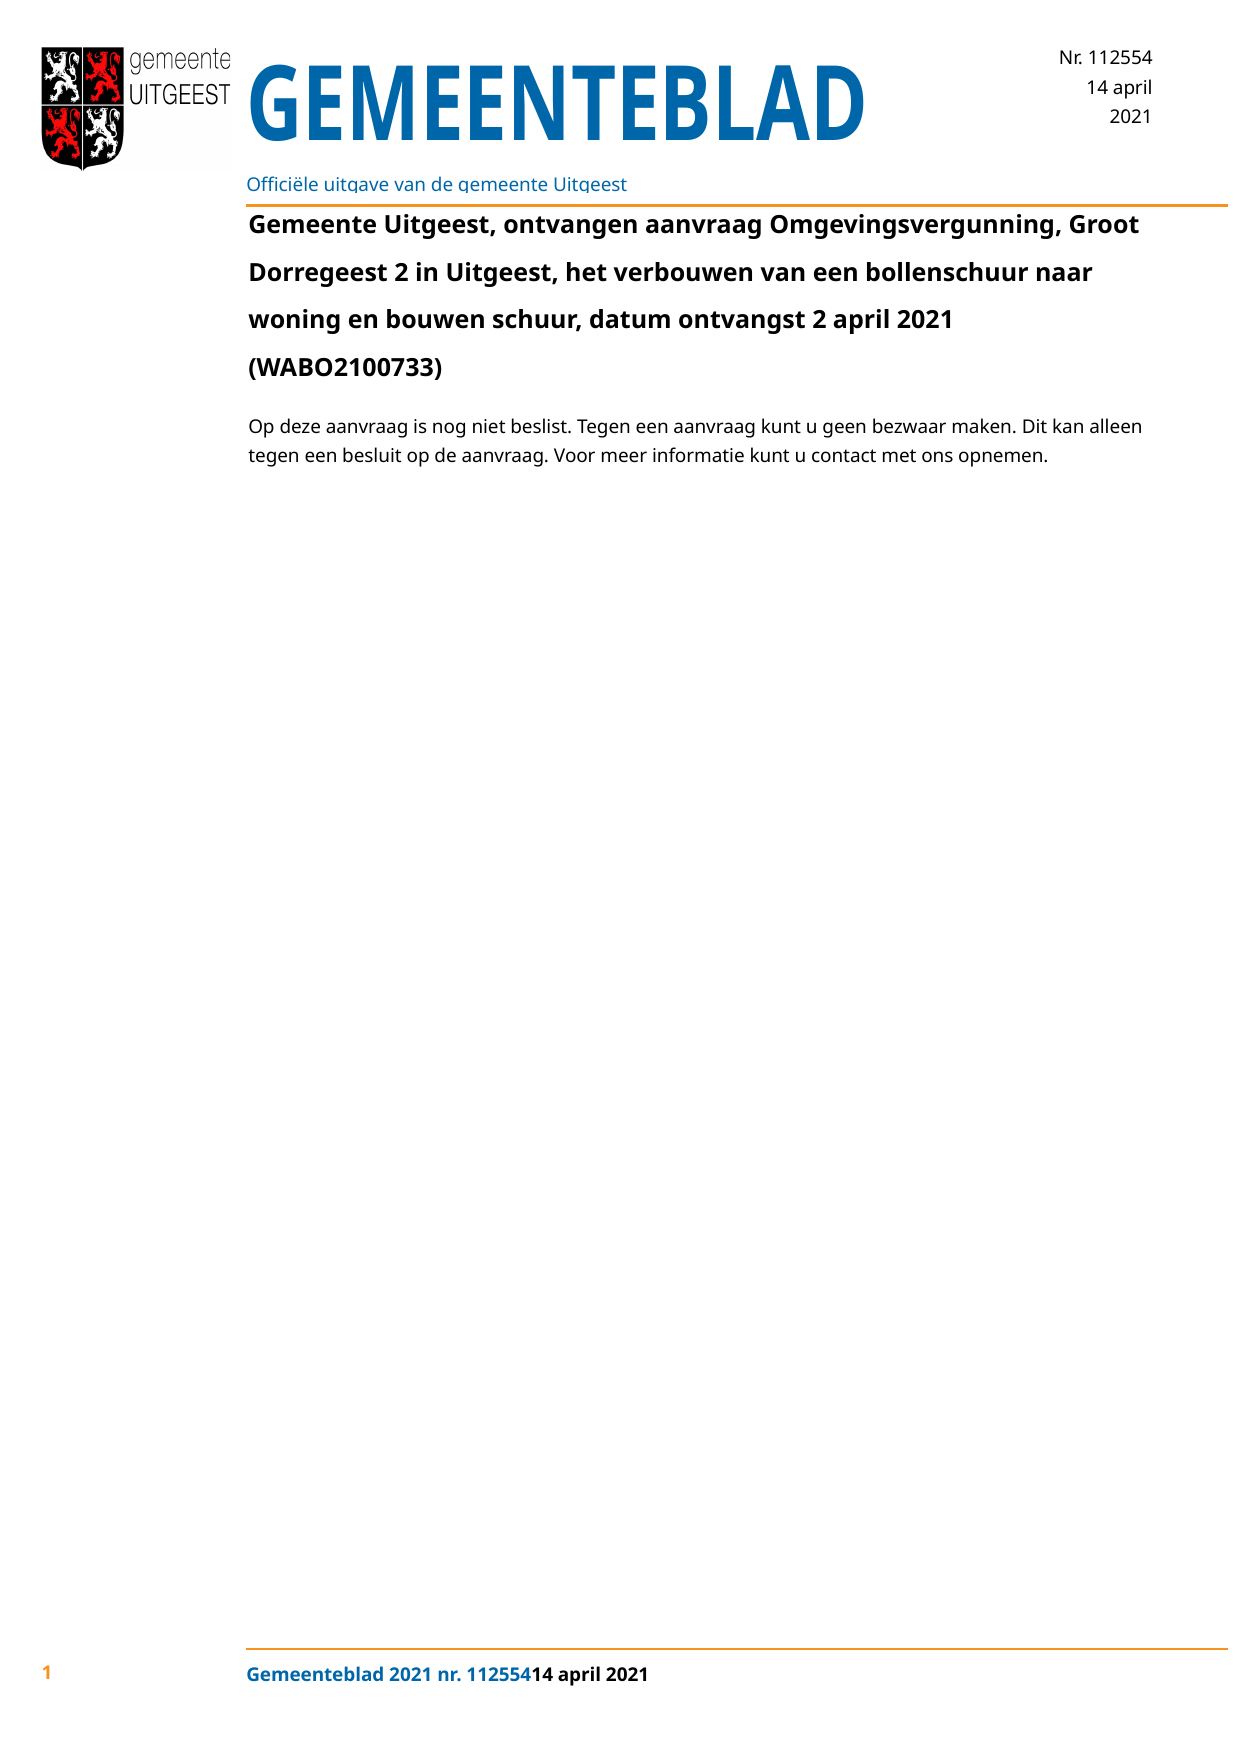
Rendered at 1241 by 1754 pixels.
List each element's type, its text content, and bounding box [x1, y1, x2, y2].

text Op deze aanvraag is nog niet beslist. Tegen een aanvraag kunt u geen bezwaar maken. Dit kan alleen tegen een besluit op de aanvraag. Voor meer informatie kunt u contact met ons opnemen. [248, 413, 1152, 468]
picture [41, 47, 231, 172]
text Gemeente Uitgeest, ontvangen aanvraag Omgevingsvergunning, Groot Dorregeest 2 in Uitgeest, het verbouwen van een bollenschuur naar woning en bouwen schuur, datum ontvangst 2 april 2021 (WABO2100733) [248, 207, 1152, 384]
